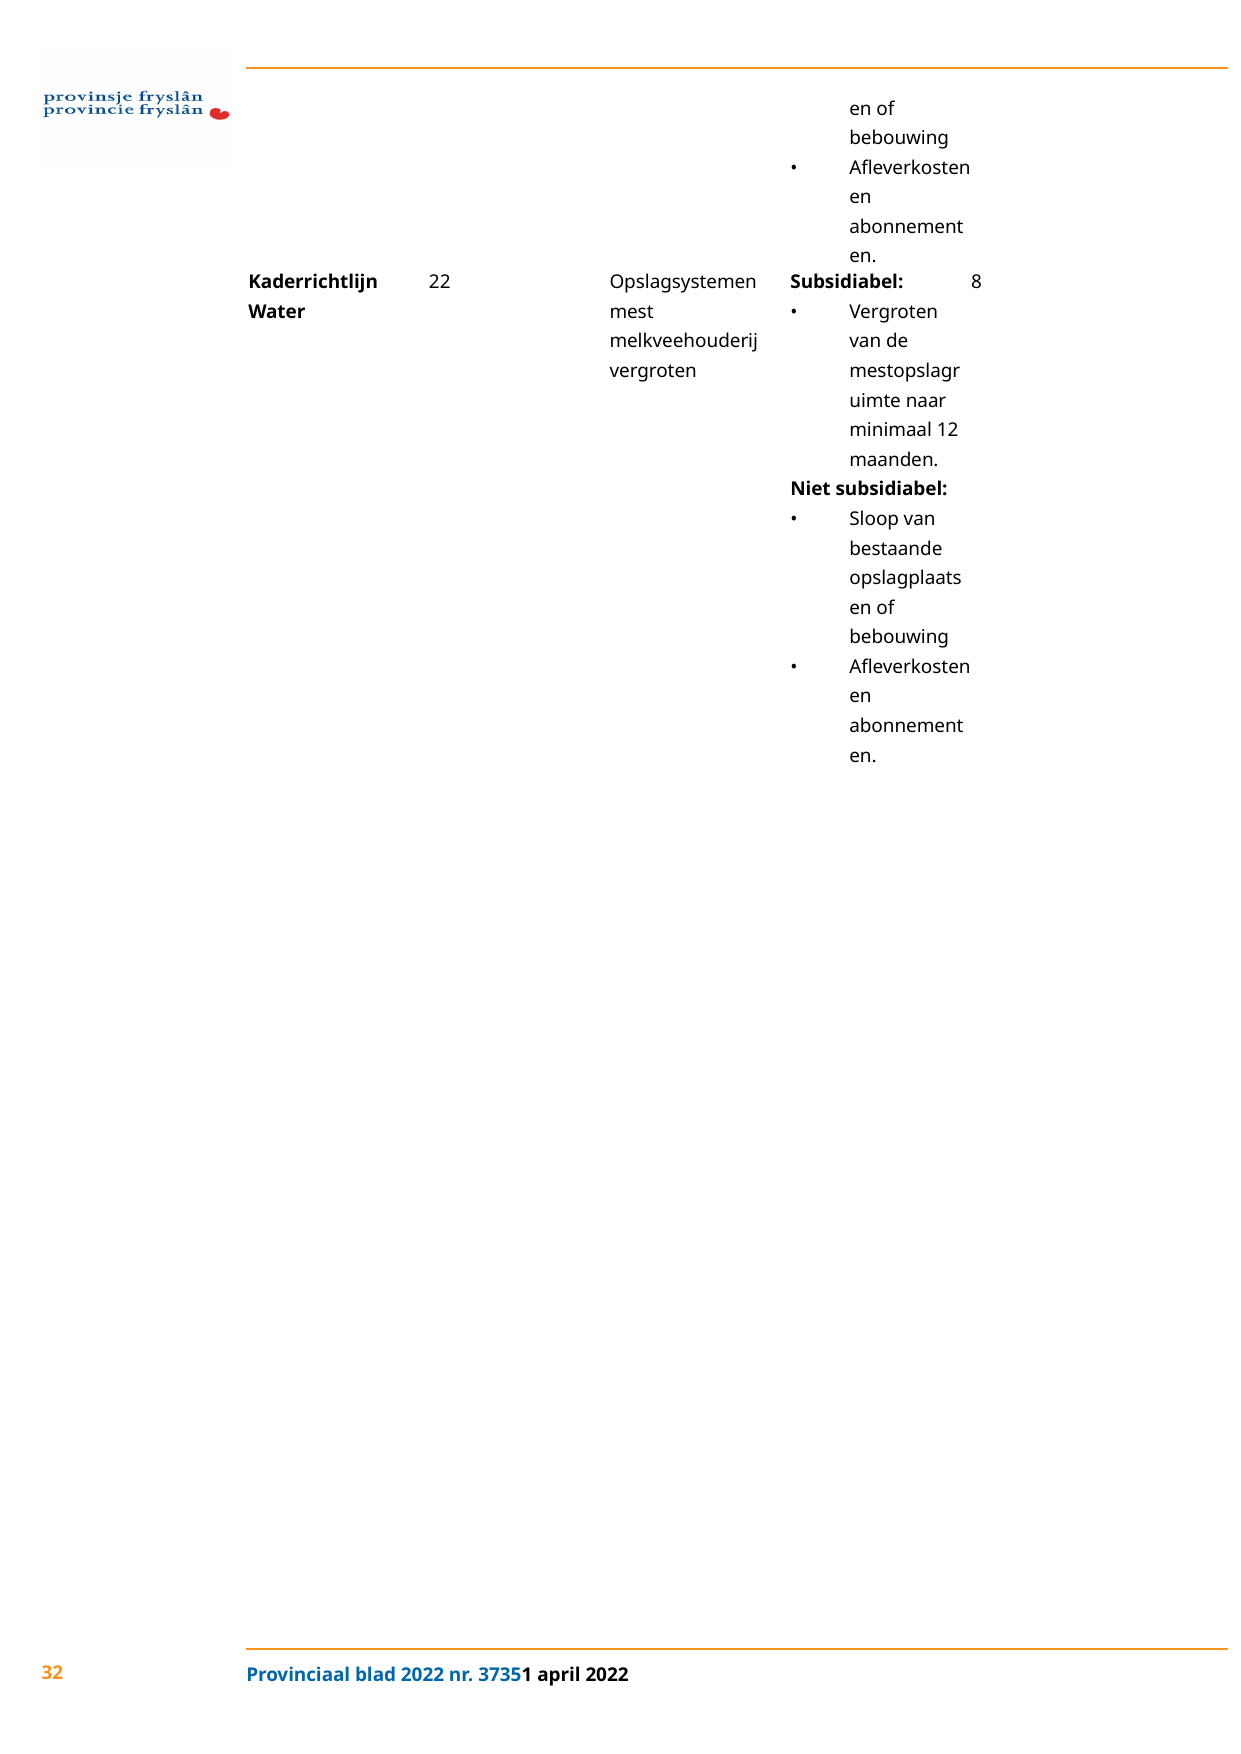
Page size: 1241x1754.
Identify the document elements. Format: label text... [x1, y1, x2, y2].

table_cell 8 [971, 269, 1152, 767]
table_cell Subsidiabel: Vergroten van de mestopslagruimte naar minimaal 12 maanden. Niet subsidiabel: Sloop van bestaande opslagplaatsen of bebouwing Afleverkosten en abonnementen. [790, 269, 971, 767]
table_cell [609, 95, 790, 268]
table_cell [429, 95, 609, 268]
picture [41, 47, 231, 172]
table_cell [971, 95, 1152, 268]
table_cell Kaderrichtlijn Water [248, 269, 429, 767]
table_cell [248, 95, 429, 268]
table_cell Opslagsystemen mest melkveehouderij vergroten [609, 269, 790, 767]
table_cell 22 [429, 269, 609, 767]
table_cell en of bebouwing Afleverkosten en abonnementen. [790, 95, 971, 268]
